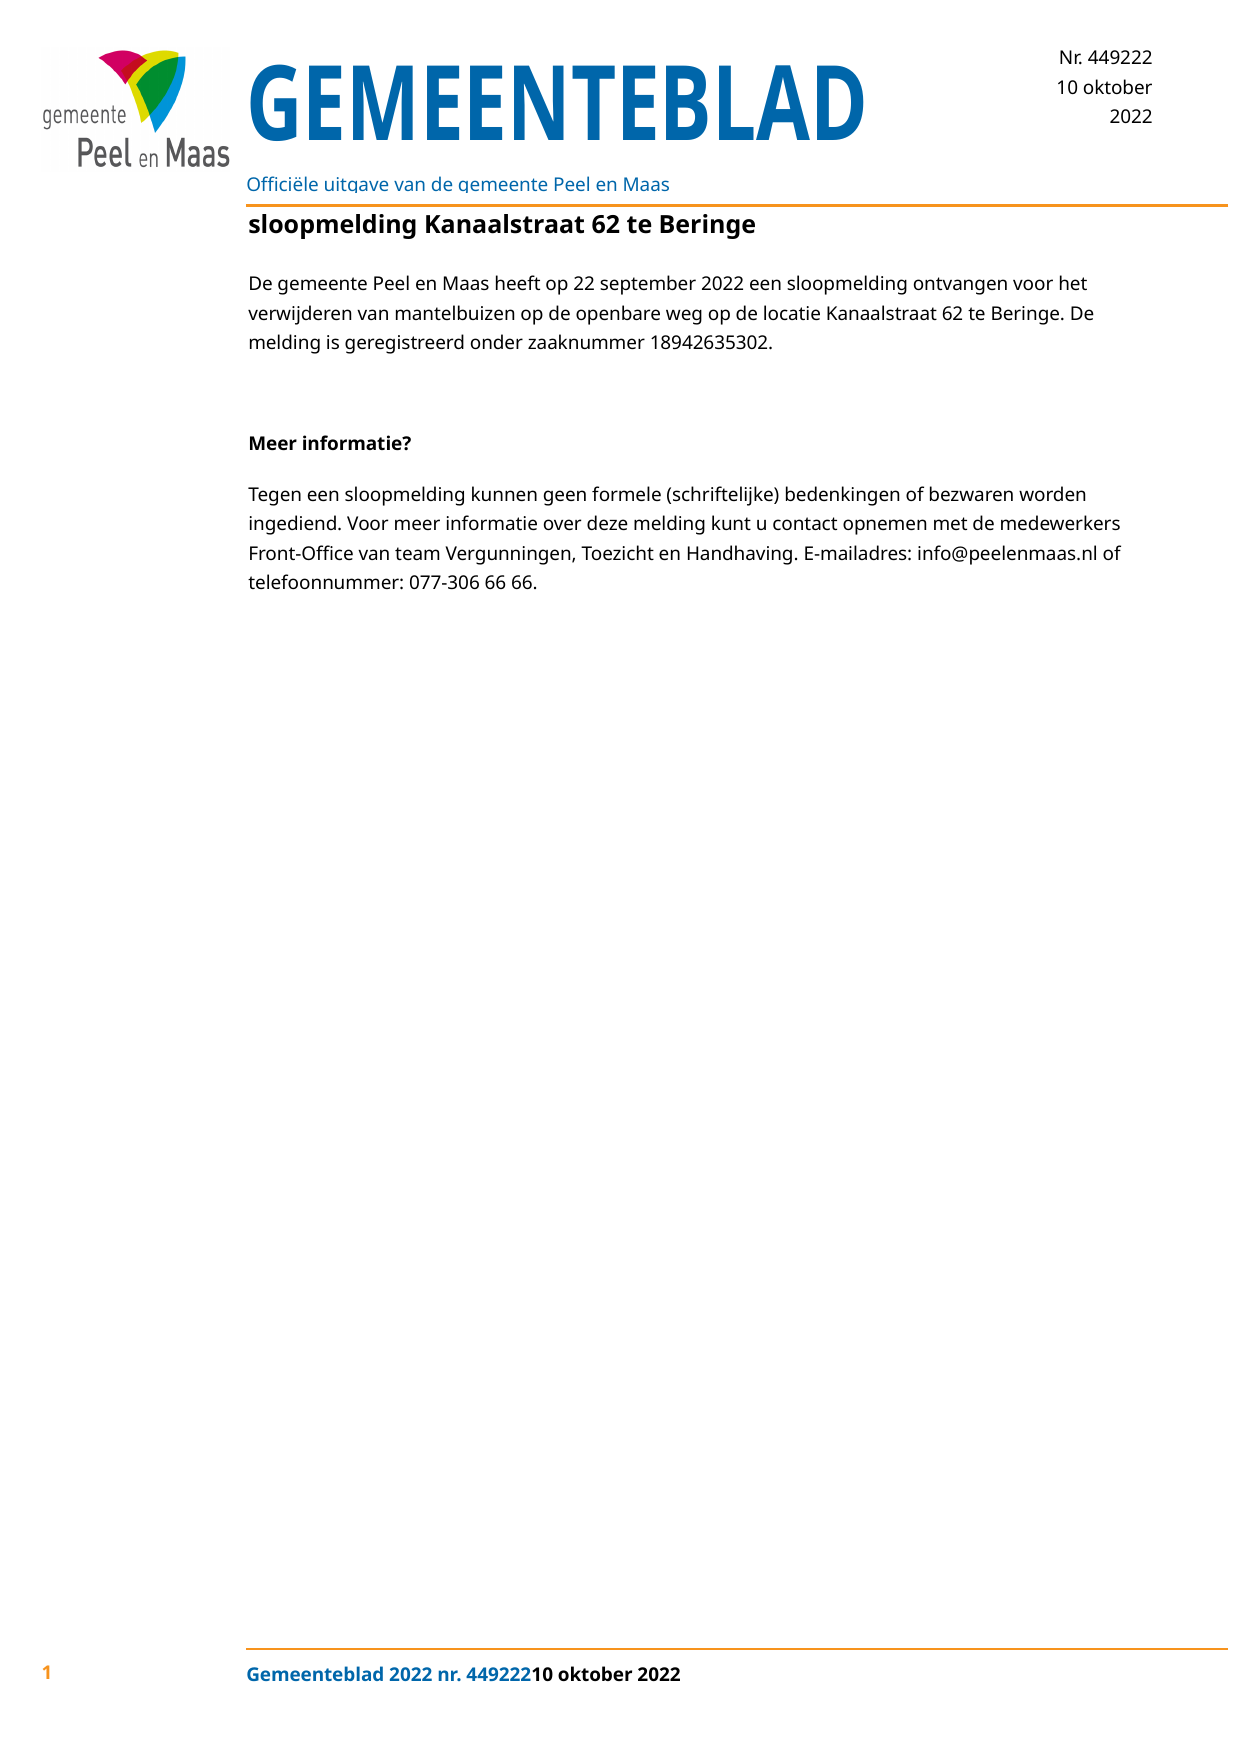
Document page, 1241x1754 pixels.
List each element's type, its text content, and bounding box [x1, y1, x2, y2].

text Tegen een sloopmelding kunnen geen formele (schriftelijke) bedenkingen of bezwaren worden ingediend. Voor meer informatie over deze melding kunt u contact opnemen met de medewerkers Front-Office van team Vergunningen, Toezicht en Handhaving. E-mailadres: info@peelenmaas.nl of telefoonnummer: 077-306 66 66. [248, 481, 1152, 595]
picture [41, 47, 231, 172]
text sloopmelding Kanaalstraat 62 te Beringe [248, 207, 1152, 241]
text Meer informatie? [248, 430, 1152, 456]
text De gemeente Peel en Maas heeft op 22 september 2022 een sloopmelding ontvangen voor het verwijderen van mantelbuizen op de openbare weg op de locatie Kanaalstraat 62 te Beringe. De melding is geregistreerd onder zaaknummer 18942635302. [248, 270, 1152, 355]
